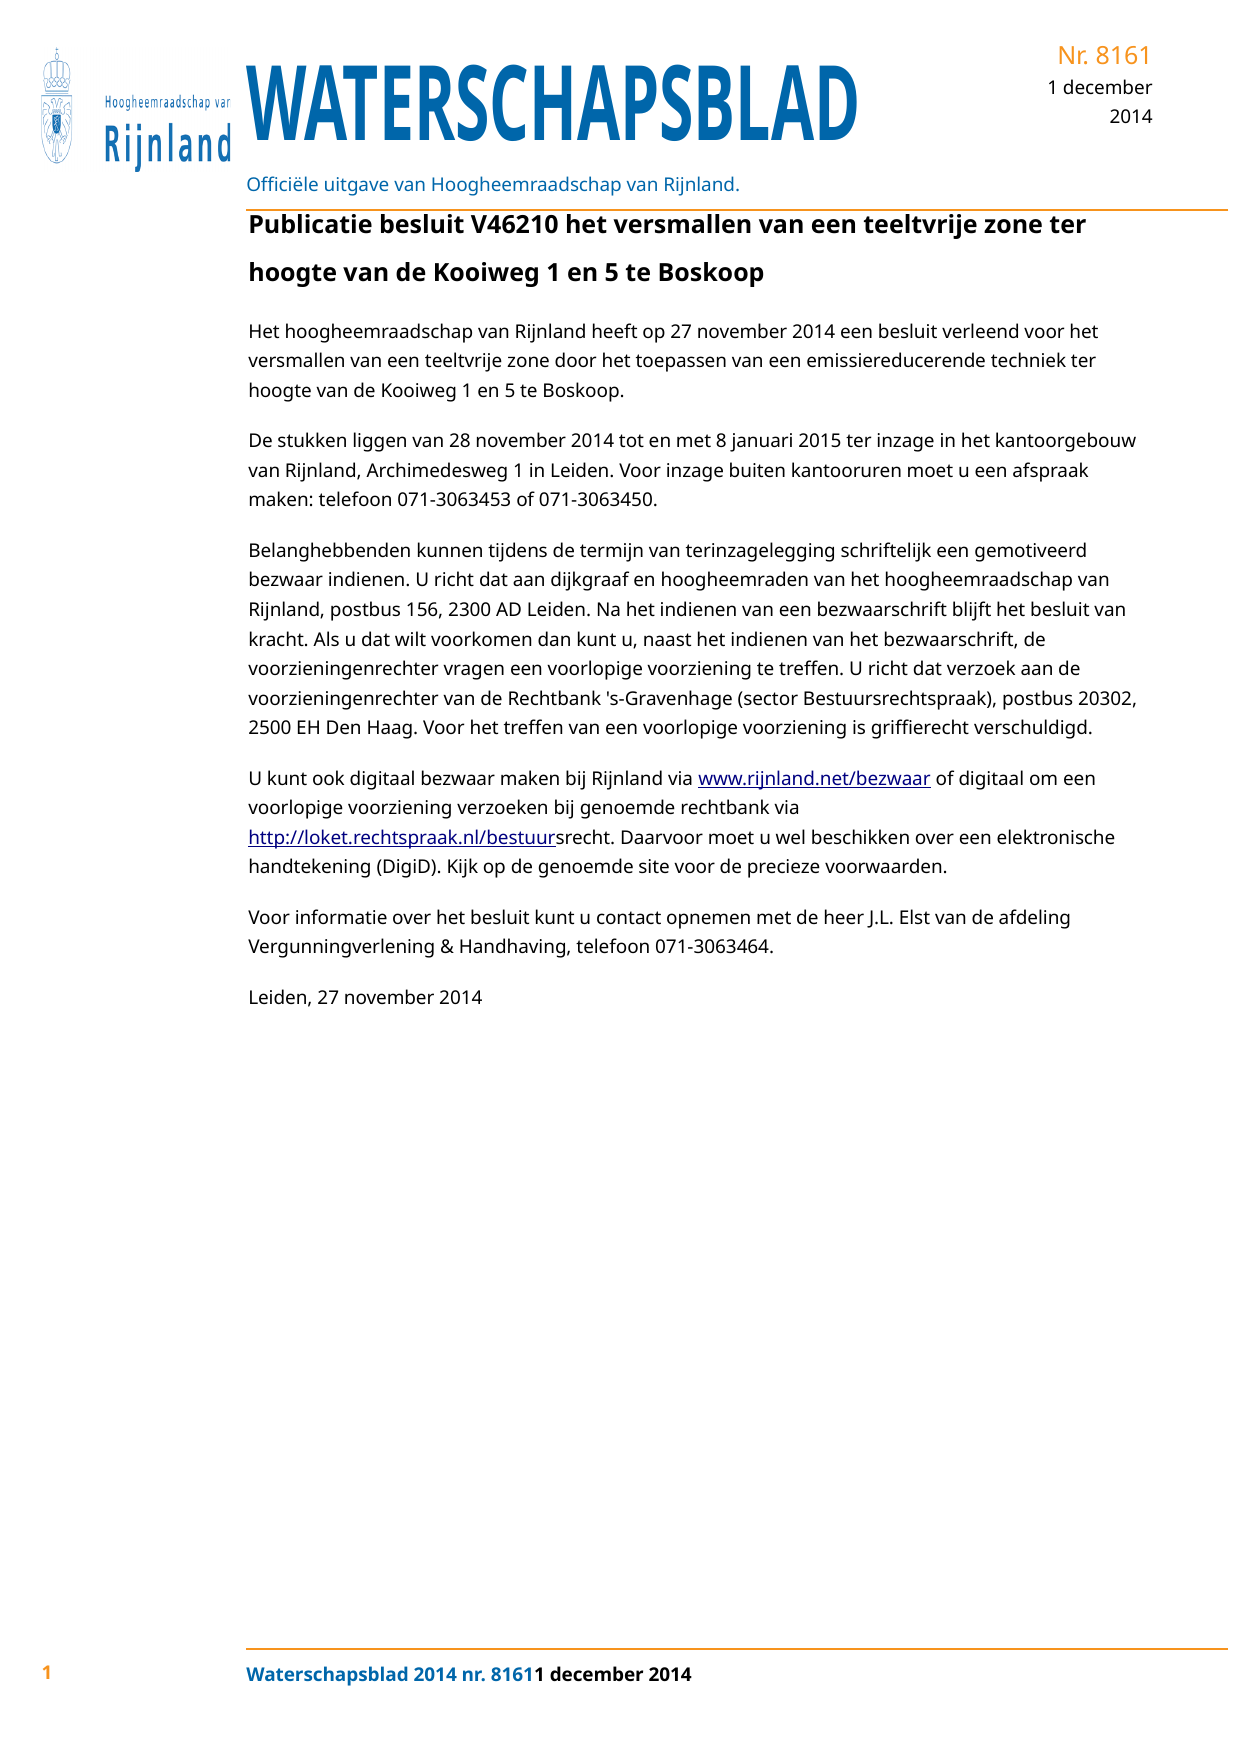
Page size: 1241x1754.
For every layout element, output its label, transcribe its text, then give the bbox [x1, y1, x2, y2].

text De stukken liggen van 28 november 2014 tot en met 8 januari 2015 ter inzage in het kantoorgebouw van Rijnland, Archimedesweg 1 in Leiden. Voor inzage buiten kantooruren moet u een afspraak maken: telefoon 071-3063453 of 071-3063450. [248, 427, 1152, 512]
text Publicatie besluit V46210 het versmallen van een teeltvrije zone ter hoogte van de Kooiweg 1 en 5 te Boskoop [248, 211, 1152, 288]
picture [41, 47, 231, 172]
text Voor informatie over het besluit kunt u contact opnemen met de heer J.L. Elst van de afdeling Vergunningverlening & Handhaving, telefoon 071-3063464. [248, 904, 1152, 959]
text U kunt ook digitaal bezwaar maken bij Rijnland via www.rijnland.net/bezwaar of digitaal om een voorlopige voorziening verzoeken bij genoemde rechtbank via http://loket.rechtspraak.nl/bestuursrecht. Daarvoor moet u wel beschikken over een elektronische handtekening (DigiD). Kijk op de genoemde site voor de precieze voorwaarden. [248, 765, 1152, 879]
text Leiden, 27 november 2014 [248, 984, 1152, 1010]
text Belanghebbenden kunnen tijdens de termijn van terinzagelegging schriftelijk een gemotiveerd bezwaar indienen. U richt dat aan dijkgraaf en hoogheemraden van het hoogheemraadschap van Rijnland, postbus 156, 2300 AD Leiden. Na het indienen van een bezwaarschrift blijft het besluit van kracht. Als u dat wilt voorkomen dan kunt u, naast het indienen van het bezwaarschrift, de voorzieningenrechter vragen een voorlopige voorziening te treffen. U richt dat verzoek aan de voorzieningenrechter van de Rechtbank 's-Gravenhage (sector Bestuursrechtspraak), postbus 20302, 2500 EH Den Haag. Voor het treffen van een voorlopige voorziening is griffierecht verschuldigd. [248, 537, 1152, 740]
text Het hoogheemraadschap van Rijnland heeft op 27 november 2014 een besluit verleend voor het versmallen van een teeltvrije zone door het toepassen van een emissiereducerende techniek ter hoogte van de Kooiweg 1 en 5 te Boskoop. [248, 318, 1152, 403]
